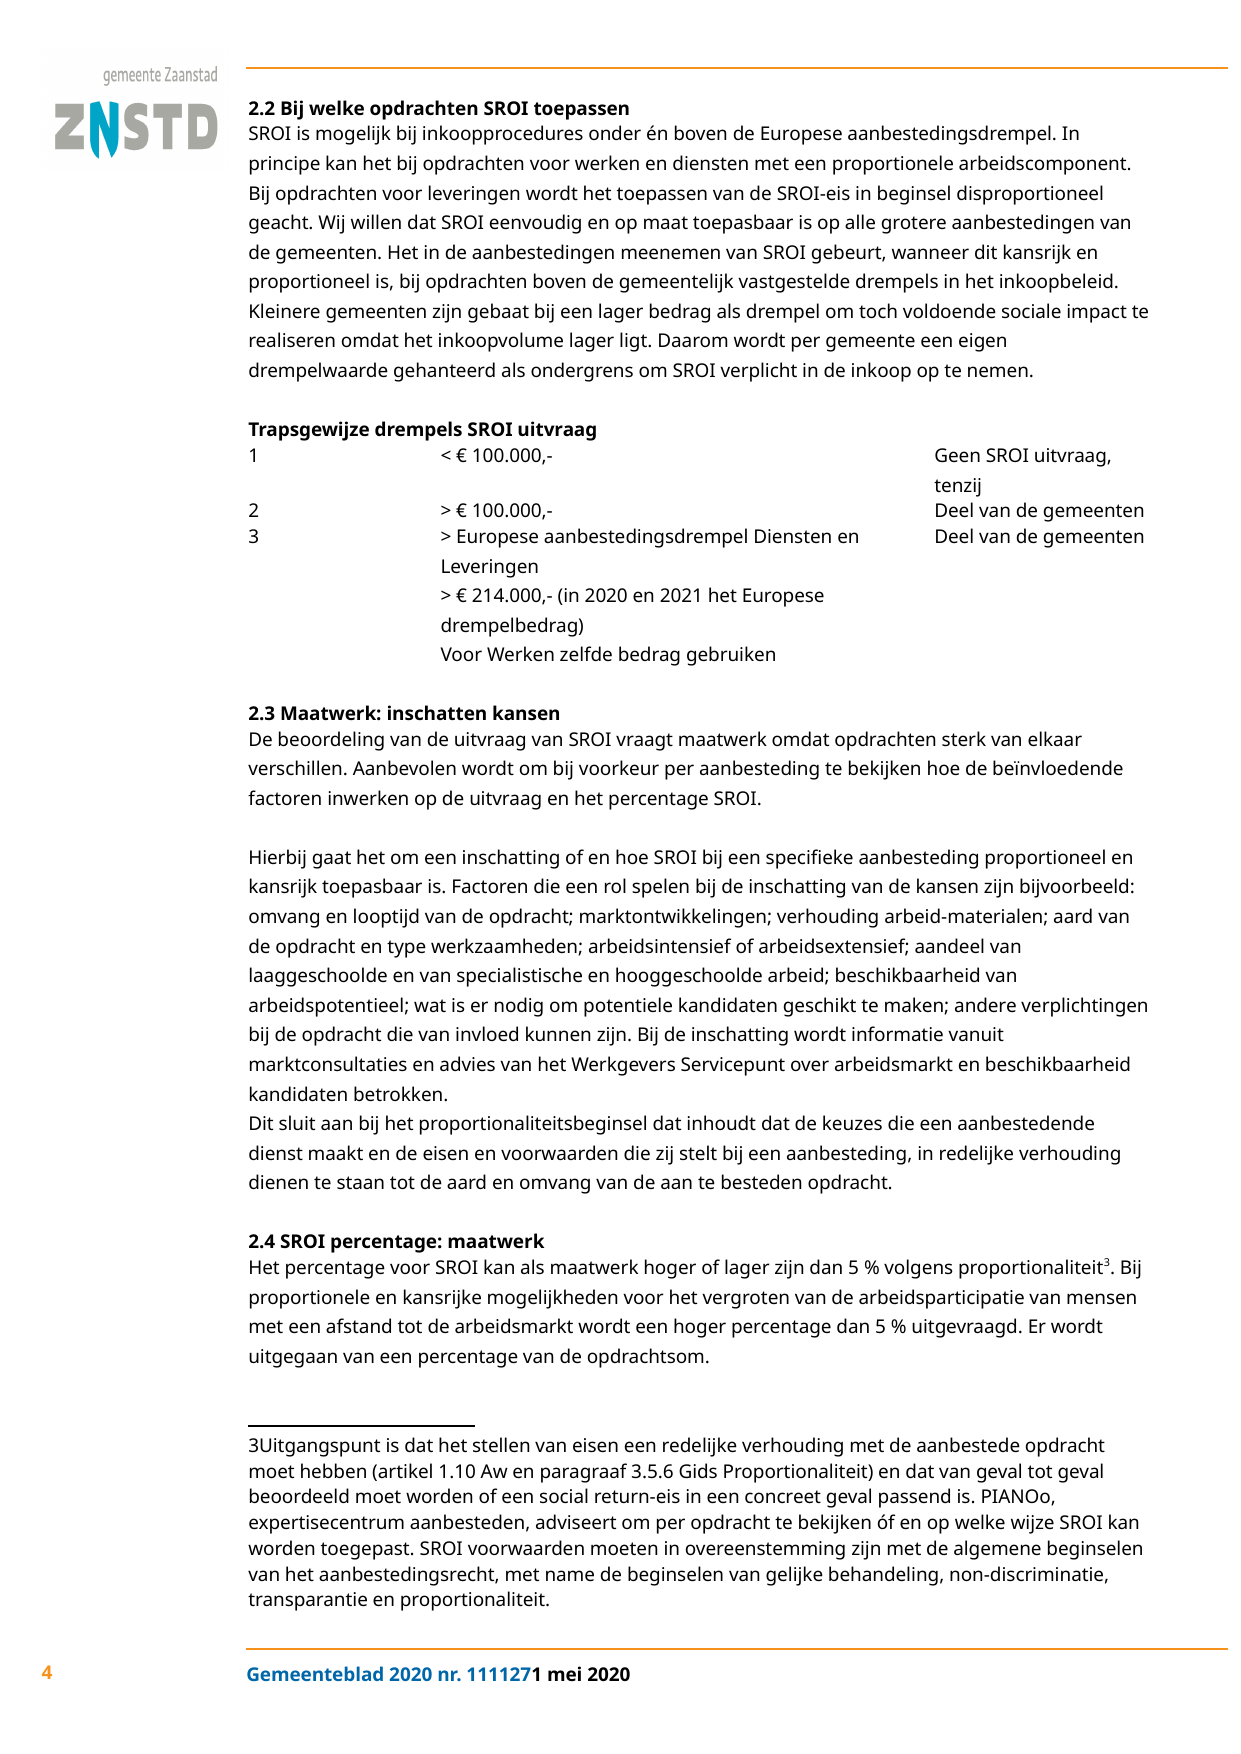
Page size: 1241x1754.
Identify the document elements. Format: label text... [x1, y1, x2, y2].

text De beoordeling van de uitvraag van SROI vraagt maatwerk omdat opdrachten sterk van elkaar verschillen. Aanbevolen wordt om bij voorkeur per aanbesteding te bekijken hoe de beïnvloedende factoren inwerken op de uitvraag en het percentage SROI. [248, 726, 1152, 811]
picture [41, 47, 231, 172]
table_cell 2 [248, 498, 440, 523]
table_cell 3 [248, 523, 440, 667]
text Dit sluit aan bij het proportionaliteitsbeginsel dat inhoudt dat de keuzes die een aanbestedende dienst maakt en de eisen en voorwaarden die zij stelt bij een aanbesteding, in redelijke verhouding dienen te staan tot de aard en omvang van de aan te besteden opdracht. [248, 1110, 1152, 1195]
table_header Trapsgewijze drempels SROI uitvraag [248, 416, 1152, 442]
table_cell > Europese aanbestedingsdrempel Diensten en Leveringen > € 214.000,- (in 2020 en 2021 het Europese drempelbedrag) Voor Werken zelfde bedrag gebruiken [440, 523, 934, 667]
table_cell Geen SROI uitvraag, tenzij [934, 442, 1152, 497]
text Hierbij gaat het om een inschatting of en hoe SROI bij een specifieke aanbesteding proportioneel en kansrijk toepasbaar is. Factoren die een rol spelen bij de inschatting van de kansen zijn bijvoorbeeld: omvang en looptijd van de opdracht; marktontwikkelingen; verhouding arbeid-materialen; aard van de opdracht en type werkzaamheden; arbeidsintensief of arbeidsextensief; aandeel van laaggeschoolde en van specialistische en hooggeschoolde arbeid; beschikbaarheid van arbeidspotentieel; wat is er nodig om potentiele kandidaten geschikt te maken; andere verplichtingen bij de opdracht die van invloed kunnen zijn. Bij de inschatting wordt informatie vanuit marktconsultaties en advies van het Werkgevers Servicepunt over arbeidsmarkt en beschikbaarheid kandidaten betrokken. [248, 844, 1152, 1107]
text Het percentage voor SROI kan als maatwerk hoger of lager zijn dan 5 % volgens proportionaliteit. Bij proportionele en kansrijke mogelijkheden voor het vergroten van de arbeidsparticipatie van mensen met een afstand tot de arbeidsmarkt wordt een hoger percentage dan 5 % uitgevraagd. Er wordt uitgegaan van een percentage van de opdrachtsom. [248, 1254, 1152, 1369]
text Kleinere gemeenten zijn gebaat bij een lager bedrag als drempel om toch voldoende sociale impact te realiseren omdat het inkoopvolume lager ligt. Daarom wordt per gemeente een eigen drempelwaarde gehanteerd als ondergrens om SROI verplicht in de inkoop op te nemen. [248, 298, 1152, 383]
table_cell < € 100.000,- [440, 442, 934, 497]
table_cell Deel van de gemeenten [934, 523, 1152, 667]
text SROI is mogelijk bij inkoopprocedures onder én boven de Europese aanbestedingsdrempel. In principe kan het bij opdrachten voor werken en diensten met een proportionele arbeidscomponent. Bij opdrachten voor leveringen wordt het toepassen van de SROI-eis in beginsel disproportioneel geacht. Wij willen dat SROI eenvoudig en op maat toepasbaar is op alle grotere aanbestedingen van de gemeenten. Het in de aanbestedingen meenemen van SROI gebeurt, wanneer dit kansrijk en proportioneel is, bij opdrachten boven de gemeentelijk vastgestelde drempels in het inkoopbeleid. [248, 121, 1152, 294]
table_cell Deel van de gemeenten [934, 498, 1152, 523]
text 2.4 SROI percentage: maatwerk [248, 1229, 1152, 1254]
table_cell > € 100.000,- [440, 498, 934, 523]
table_cell 1 [248, 442, 440, 497]
text 2.2 Bij welke opdrachten SROI toepassen [248, 95, 1152, 121]
text 2.3 Maatwerk: inschatten kansen [248, 700, 1152, 726]
text Uitgangspunt is dat het stellen van eisen een redelijke verhouding met de aanbestede opdracht moet hebben (artikel 1.10 Aw en paragraaf 3.5.6 Gids Proportionaliteit) en dat van geval tot geval beoordeeld moet worden of een social return-eis in een concreet geval passend is. PIANOo, expertisecentrum aanbesteden, adviseert om per opdracht te bekijken óf en op welke wijze SROI kan worden toegepast. SROI voorwaarden moeten in overeenstemming zijn met de algemene beginselen van het aanbestedingsrecht, met name de beginselen van gelijke behandeling, non-discriminatie, transparantie en proportionaliteit. [248, 1432, 1152, 1612]
